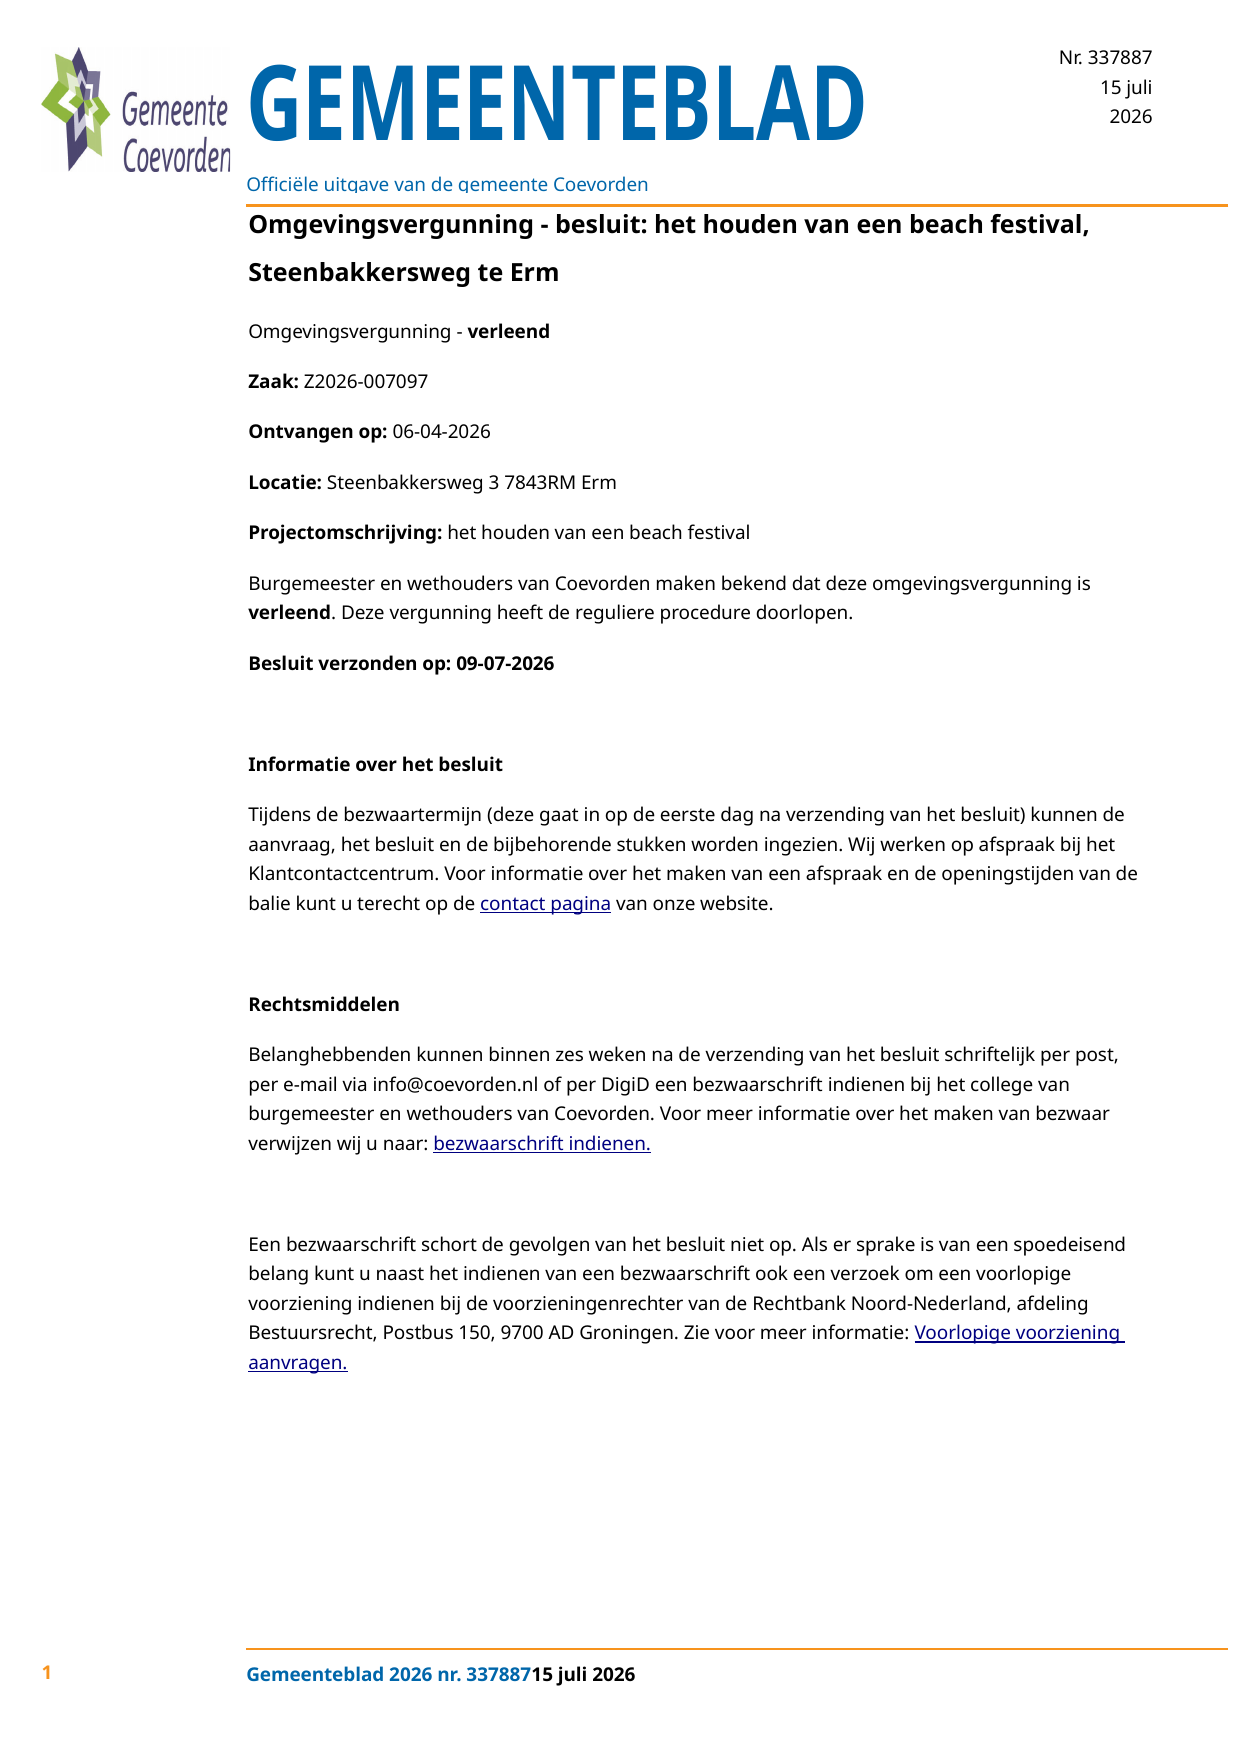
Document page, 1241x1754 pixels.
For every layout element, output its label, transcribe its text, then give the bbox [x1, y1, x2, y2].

text Locatie: Steenbakkersweg 3 7843RM Erm [248, 469, 1152, 495]
text Besluit verzonden op: 09-07-2026 [248, 650, 1152, 676]
text Omgevingsvergunning - besluit: het houden van een beach festival, Steenbakkersweg te Erm [248, 207, 1152, 288]
text Zaak: Z2026-007097 [248, 368, 1152, 394]
text Belanghebbenden kunnen binnen zes weken na de verzending van het besluit schriftelijk per post, per e-mail via info@coevorden.nl of per DigiD een bezwaarschrift indienen bij het college van burgemeester en wethouders van Coevorden. Voor meer informatie over het maken van bezwaar verwijzen wij u naar: bezwaarschrift indienen. [248, 1041, 1152, 1156]
text Projectomschrijving: het houden van een beach festival [248, 519, 1152, 545]
text Rechtsmiddelen [248, 991, 1152, 1017]
text Burgemeester en wethouders van Coevorden maken bekend dat deze omgevingsvergunning is verleend. Deze vergunning heeft de reguliere procedure doorlopen. [248, 570, 1152, 625]
text Tijdens de bezwaartermijn (deze gaat in op de eerste dag na verzending van het besluit) kunnen de aanvraag, het besluit en de bijbehorende stukken worden ingezien. Wij werken op afspraak bij het Klantcontactcentrum. Voor informatie over het maken van een afspraak en de openingstijden van de balie kunt u terecht op de contact pagina van onze website. [248, 801, 1152, 916]
picture [41, 47, 231, 172]
text Omgevingsvergunning - verleend [248, 318, 1152, 344]
text Een bezwaarschrift schort de gevolgen van het besluit niet op. Als er sprake is van een spoedeisend belang kunt u naast het indienen van een bezwaarschrift ook een verzoek om een voorlopige voorziening indienen bij de voorzieningenrechter van de Rechtbank Noord-Nederland, afdeling Bestuursrecht, Postbus 150, 9700 AD Groningen. Zie voor meer informatie: Voorlopige voorziening aanvragen. [248, 1231, 1152, 1375]
text Ontvangen op: 06-04-2026 [248, 419, 1152, 444]
text Informatie over het besluit [248, 751, 1152, 777]
